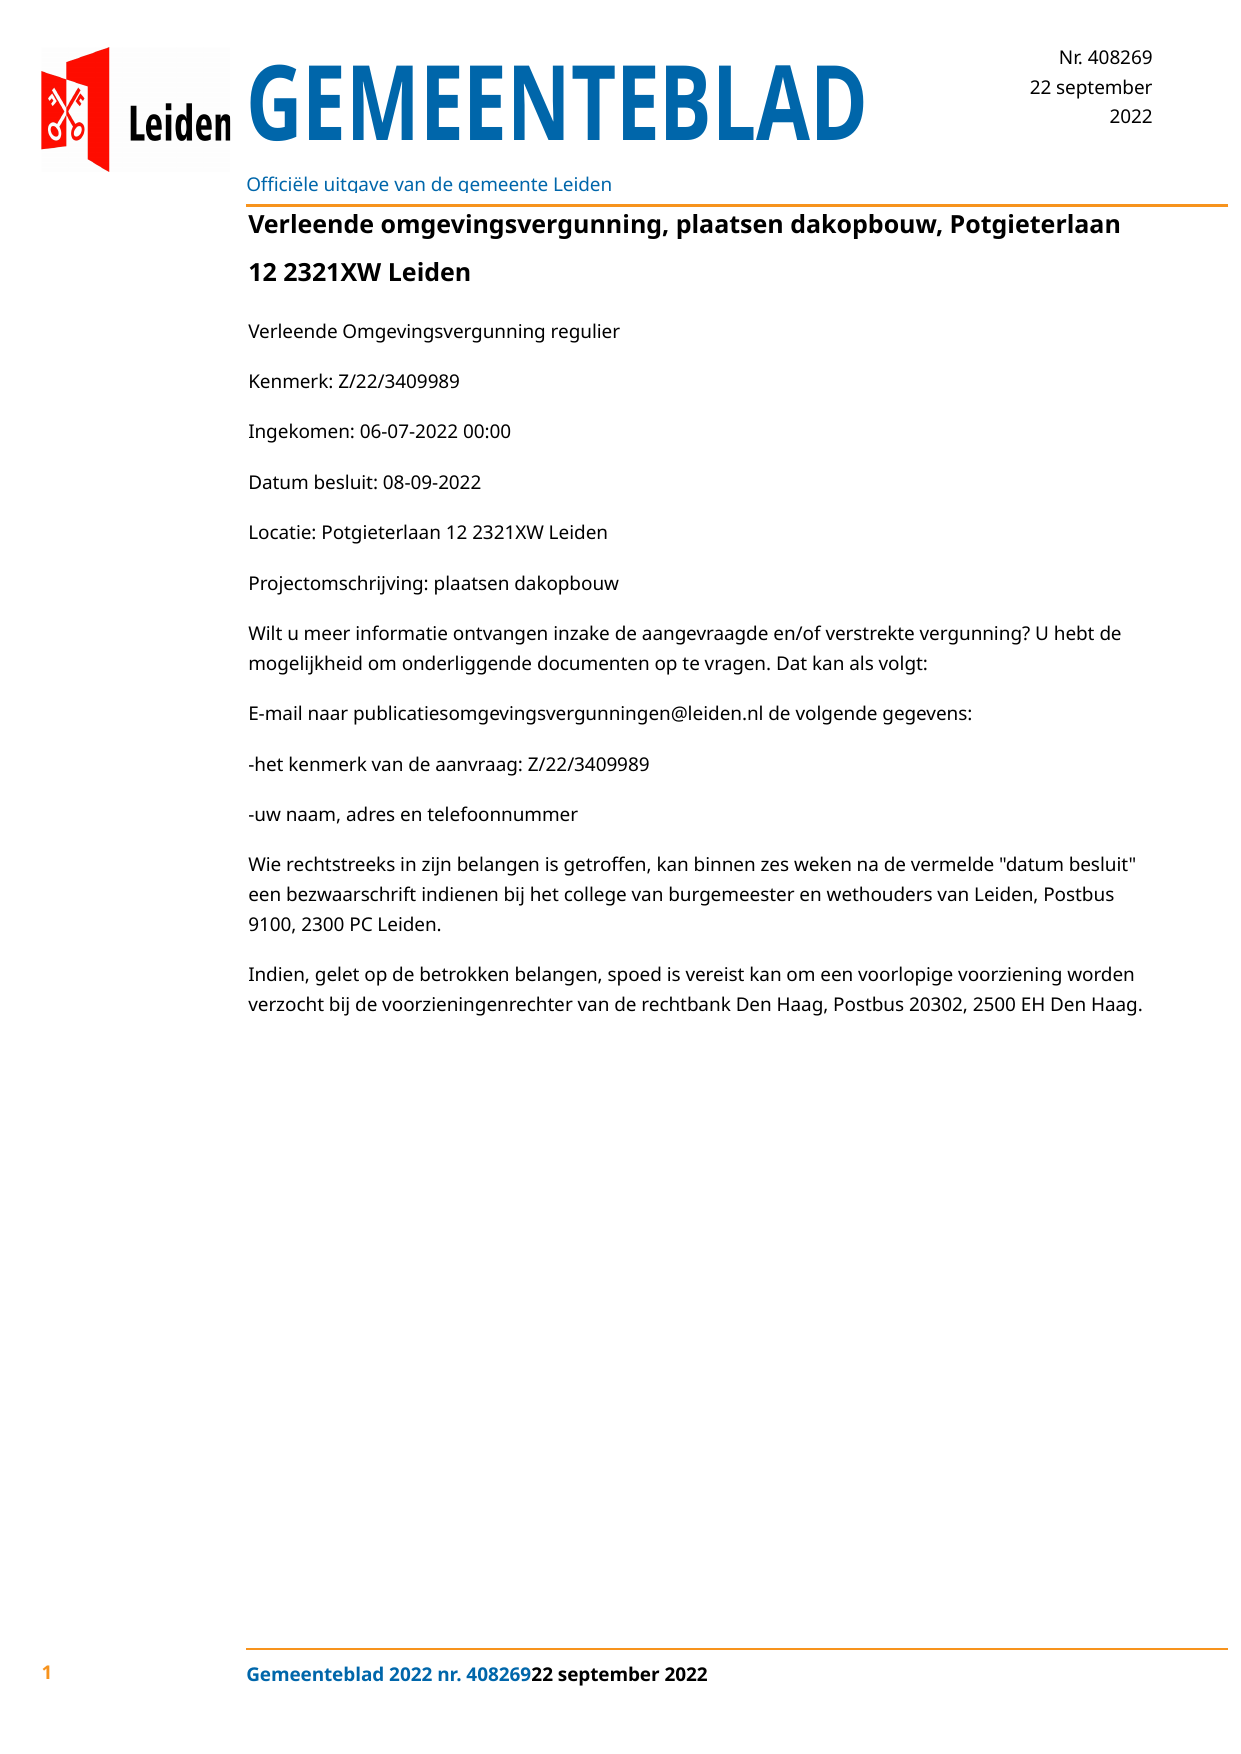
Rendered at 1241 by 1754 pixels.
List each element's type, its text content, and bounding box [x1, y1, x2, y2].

text Verleende omgevingsvergunning, plaatsen dakopbouw, Potgieterlaan 12 2321XW Leiden [248, 207, 1152, 288]
text Datum besluit: 08-09-2022 [248, 469, 1152, 495]
picture [41, 47, 231, 172]
text Projectomschrijving: plaatsen dakopbouw [248, 570, 1152, 596]
text Locatie: Potgieterlaan 12 2321XW Leiden [248, 519, 1152, 545]
text Wie rechtstreeks in zijn belangen is getroffen, kan binnen zes weken na de vermelde "datum besluit" een bezwaarschrift indienen bij het college van burgemeester en wethouders van Leiden, Postbus 9100, 2300 PC Leiden. [248, 852, 1152, 937]
text Ingekomen: 06-07-2022 00:00 [248, 419, 1152, 444]
text -het kenmerk van de aanvraag: Z/22/3409989 [248, 751, 1152, 777]
text Verleende Omgevingsvergunning regulier [248, 318, 1152, 344]
text Kenmerk: Z/22/3409989 [248, 368, 1152, 394]
text Indien, gelet op de betrokken belangen, spoed is vereist kan om een voorlopige voorziening worden verzocht bij de voorzieningenrechter van de rechtbank Den Haag, Postbus 20302, 2500 EH Den Haag. [248, 961, 1152, 1017]
text -uw naam, adres en telefoonnummer [248, 801, 1152, 827]
text Wilt u meer informatie ontvangen inzake de aangevraagde en/of verstrekte vergunning? U hebt de mogelijkheid om onderliggende documenten op te vragen. Dat kan als volgt: [248, 620, 1152, 676]
text E-mail naar publicatiesomgevingsvergunningen@leiden.nl de volgende gegevens: [248, 700, 1152, 726]
